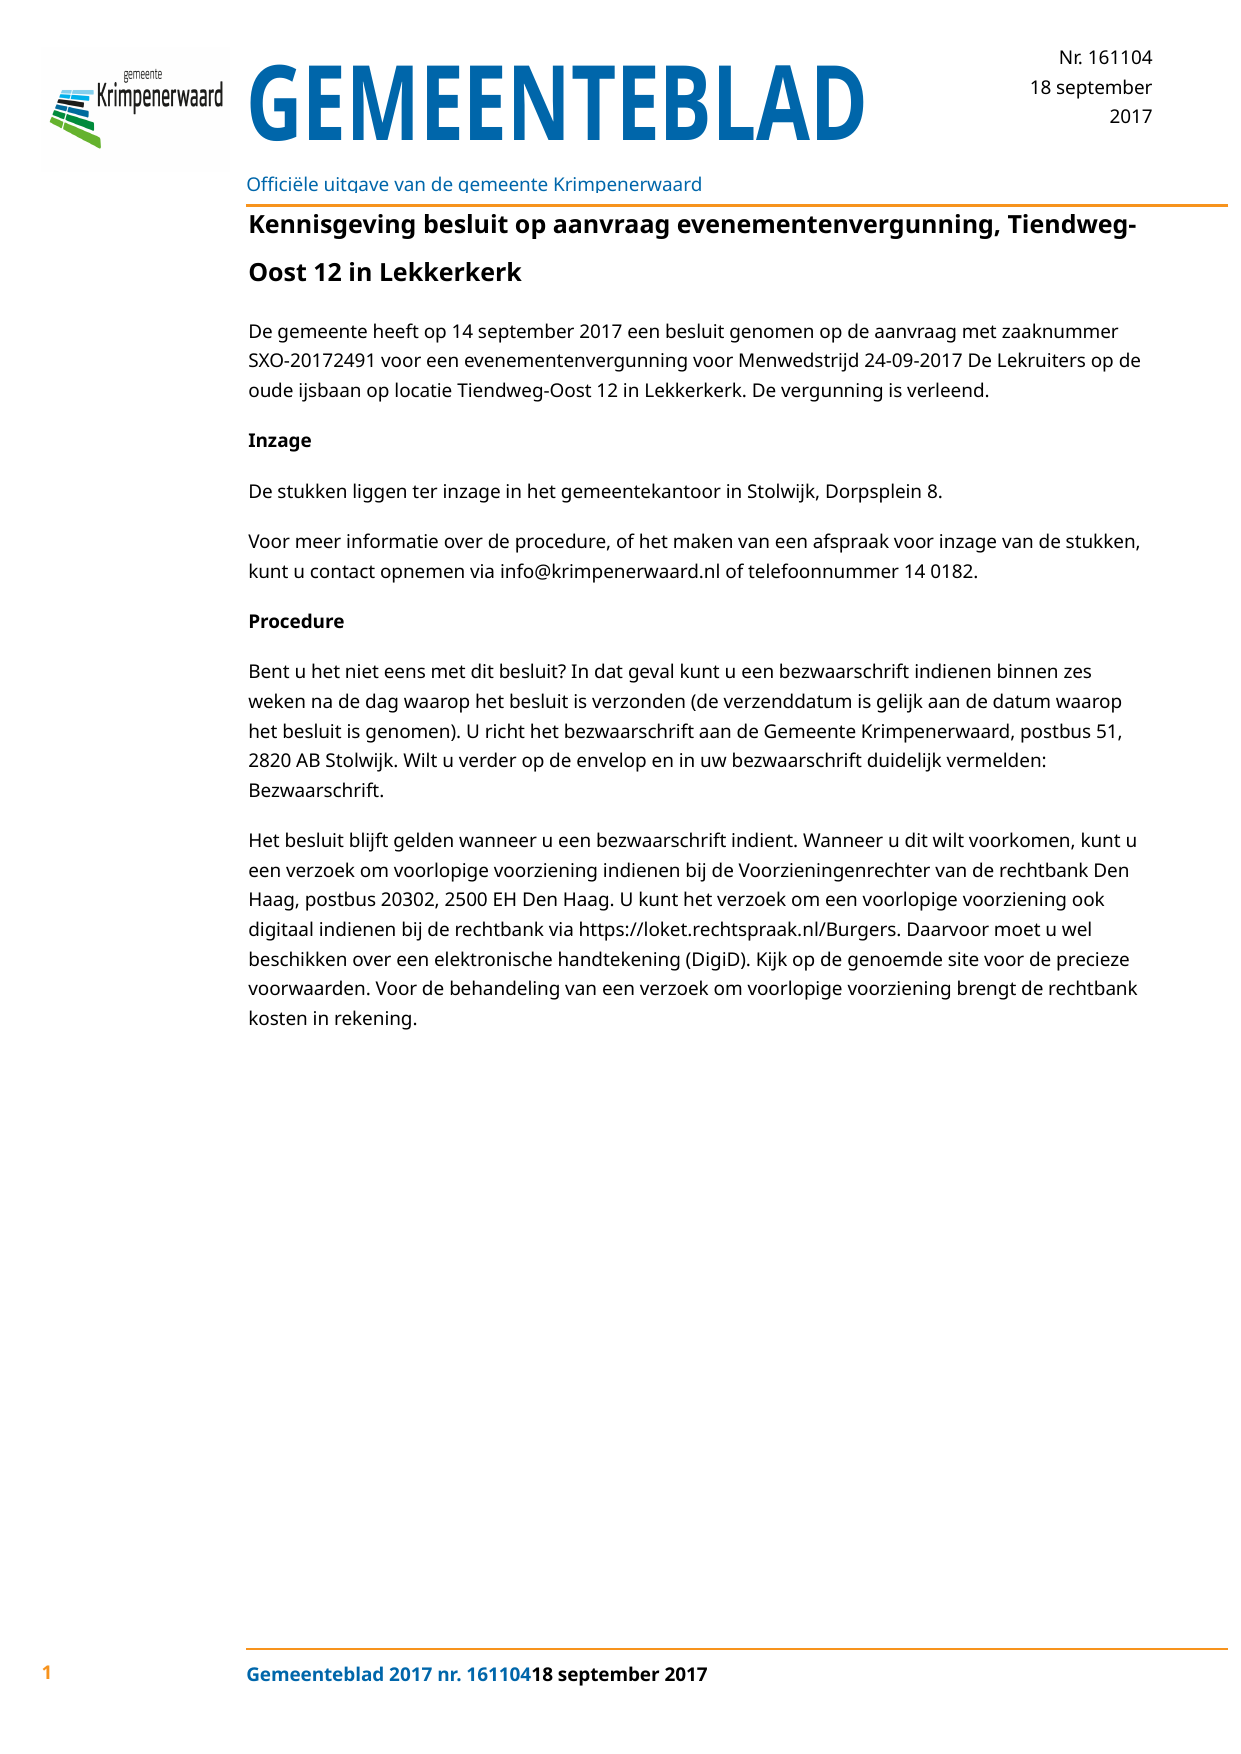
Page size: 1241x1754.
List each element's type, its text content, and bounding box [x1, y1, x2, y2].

text Kennisgeving besluit op aanvraag evenementenvergunning, Tiendweg-Oost 12 in Lekkerkerk [248, 207, 1152, 288]
text Inzage [248, 427, 1152, 453]
text Bent u het niet eens met dit besluit? In dat geval kunt u een bezwaarschrift indienen binnen zes weken na de dag waarop het besluit is verzonden (de verzenddatum is gelijk aan de datum waarop het besluit is genomen). U richt het bezwaarschrift aan de Gemeente Krimpenerwaard, postbus 51, 2820 AB Stolwijk. Wilt u verder op de envelop en in uw bezwaarschrift duidelijk vermelden: Bezwaarschrift. [248, 659, 1152, 803]
text Voor meer informatie over de procedure, of het maken van een afspraak voor inzage van de stukken, kunt u contact opnemen via info@krimpenerwaard.nl of telefoonnummer 14 0182. [248, 528, 1152, 584]
text Het besluit blijft gelden wanneer u een bezwaarschrift indient. Wanneer u dit wilt voorkomen, kunt u een verzoek om voorlopige voorziening indienen bij de Voorzieningenrechter van de rechtbank Den Haag, postbus 20302, 2500 EH Den Haag. U kunt het verzoek om een voorlopige voorziening ook digitaal indienen bij de rechtbank via https://loket.rechtspraak.nl/Burgers. Daarvoor moet u wel beschikken over een elektronische handtekening (DigiD). Kijk op de genoemde site voor de precieze voorwaarden. Voor de behandeling van een verzoek om voorlopige voorziening brengt de rechtbank kosten in rekening. [248, 827, 1152, 1031]
picture [41, 47, 231, 172]
text De stukken liggen ter inzage in het gemeentekantoor in Stolwijk, Dorpsplein 8. [248, 478, 1152, 504]
text Procedure [248, 608, 1152, 634]
text De gemeente heeft op 14 september 2017 een besluit genomen op de aanvraag met zaaknummer SXO-20172491 voor een evenementenvergunning voor Menwedstrijd 24-09-2017 De Lekruiters op de oude ijsbaan op locatie Tiendweg-Oost 12 in Lekkerkerk. De vergunning is verleend. [248, 318, 1152, 403]
